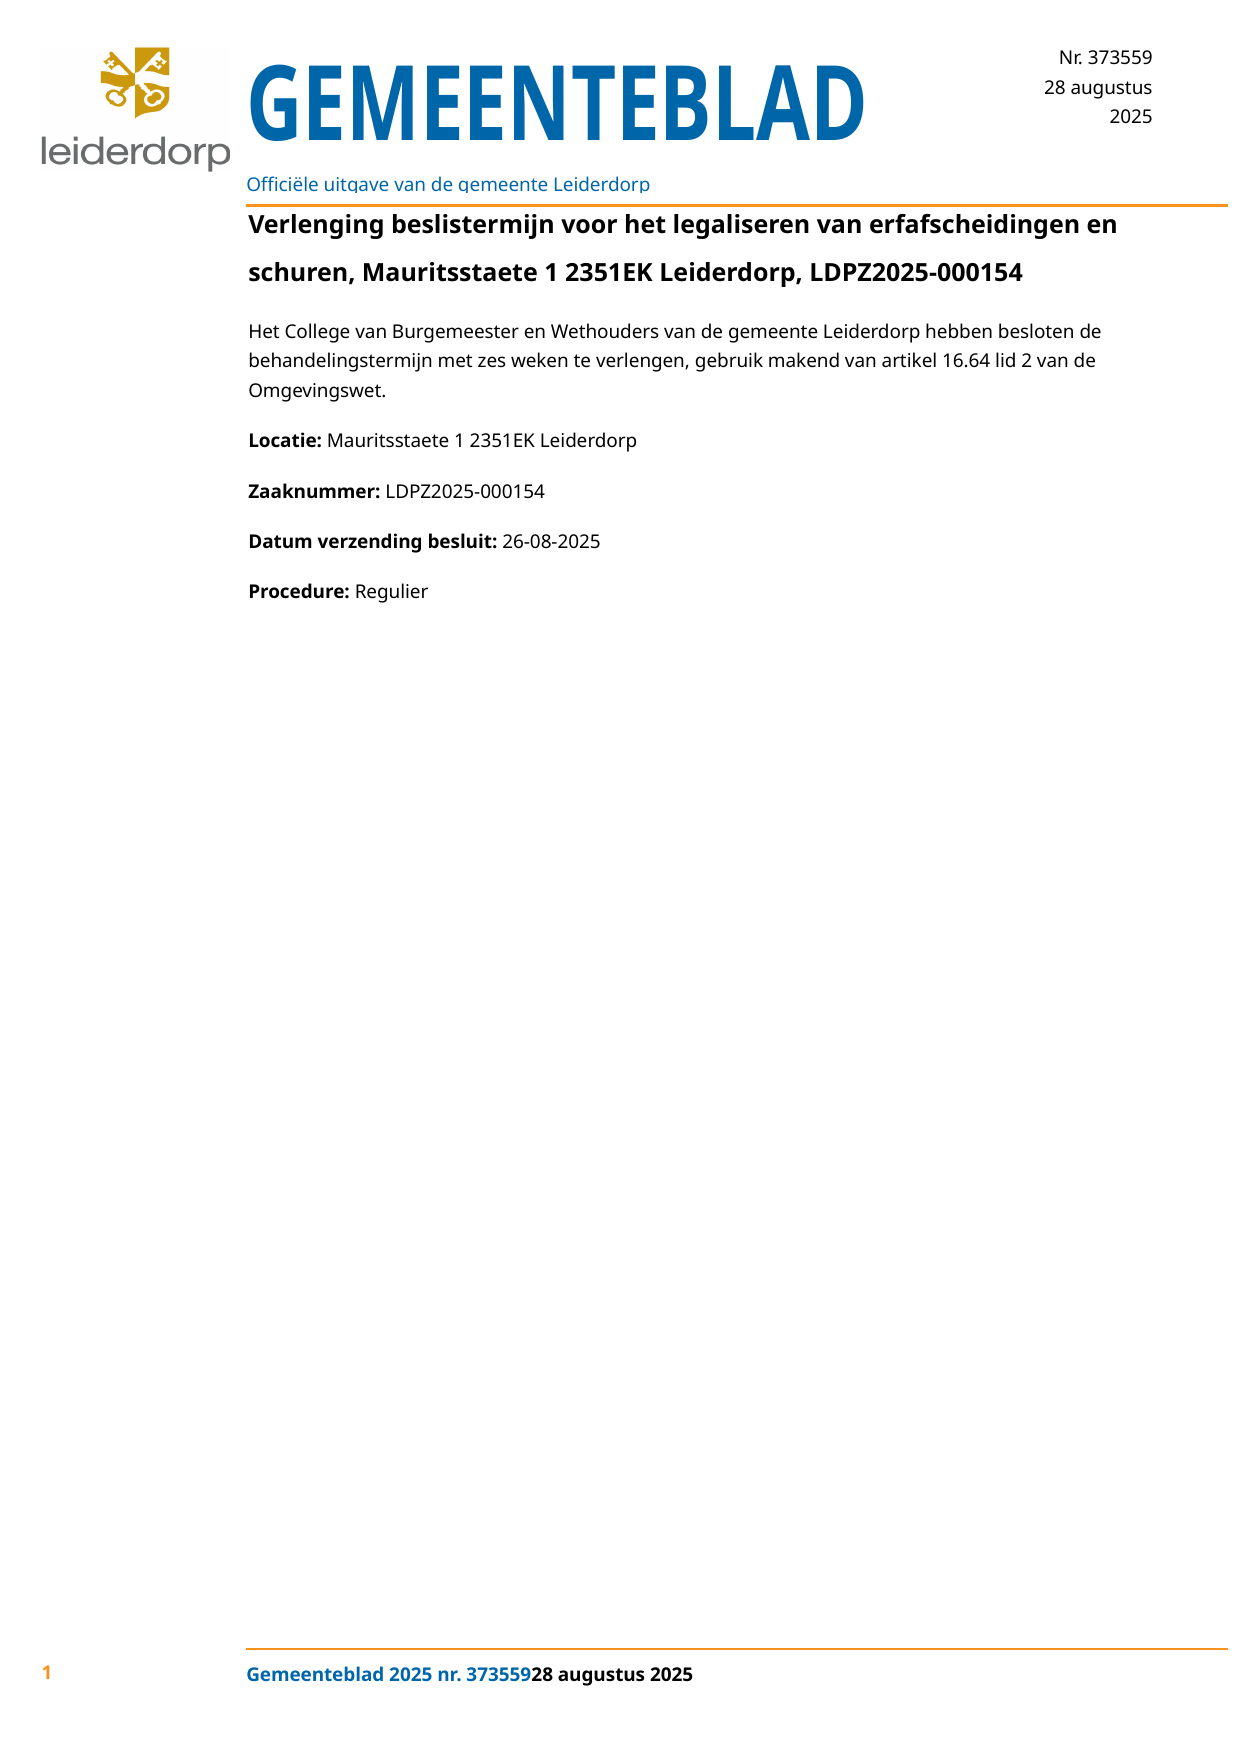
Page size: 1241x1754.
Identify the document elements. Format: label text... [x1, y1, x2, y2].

text Locatie: Mauritsstaete 1 2351EK Leiderdorp [248, 427, 1152, 453]
text Datum verzending besluit: 26-08-2025 [248, 528, 1152, 554]
text Zaaknummer: LDPZ2025-000154 [248, 478, 1152, 504]
picture [41, 47, 231, 172]
text Het College van Burgemeester en Wethouders van de gemeente Leiderdorp hebben besloten de behandelingstermijn met zes weken te verlengen, gebruik makend van artikel 16.64 lid 2 van de Omgevingswet. [248, 318, 1152, 403]
text Verlenging beslistermijn voor het legaliseren van erfafscheidingen en schuren, Mauritsstaete 1 2351EK Leiderdorp, LDPZ2025-000154 [248, 207, 1152, 288]
text Procedure: Regulier [248, 579, 1152, 604]
